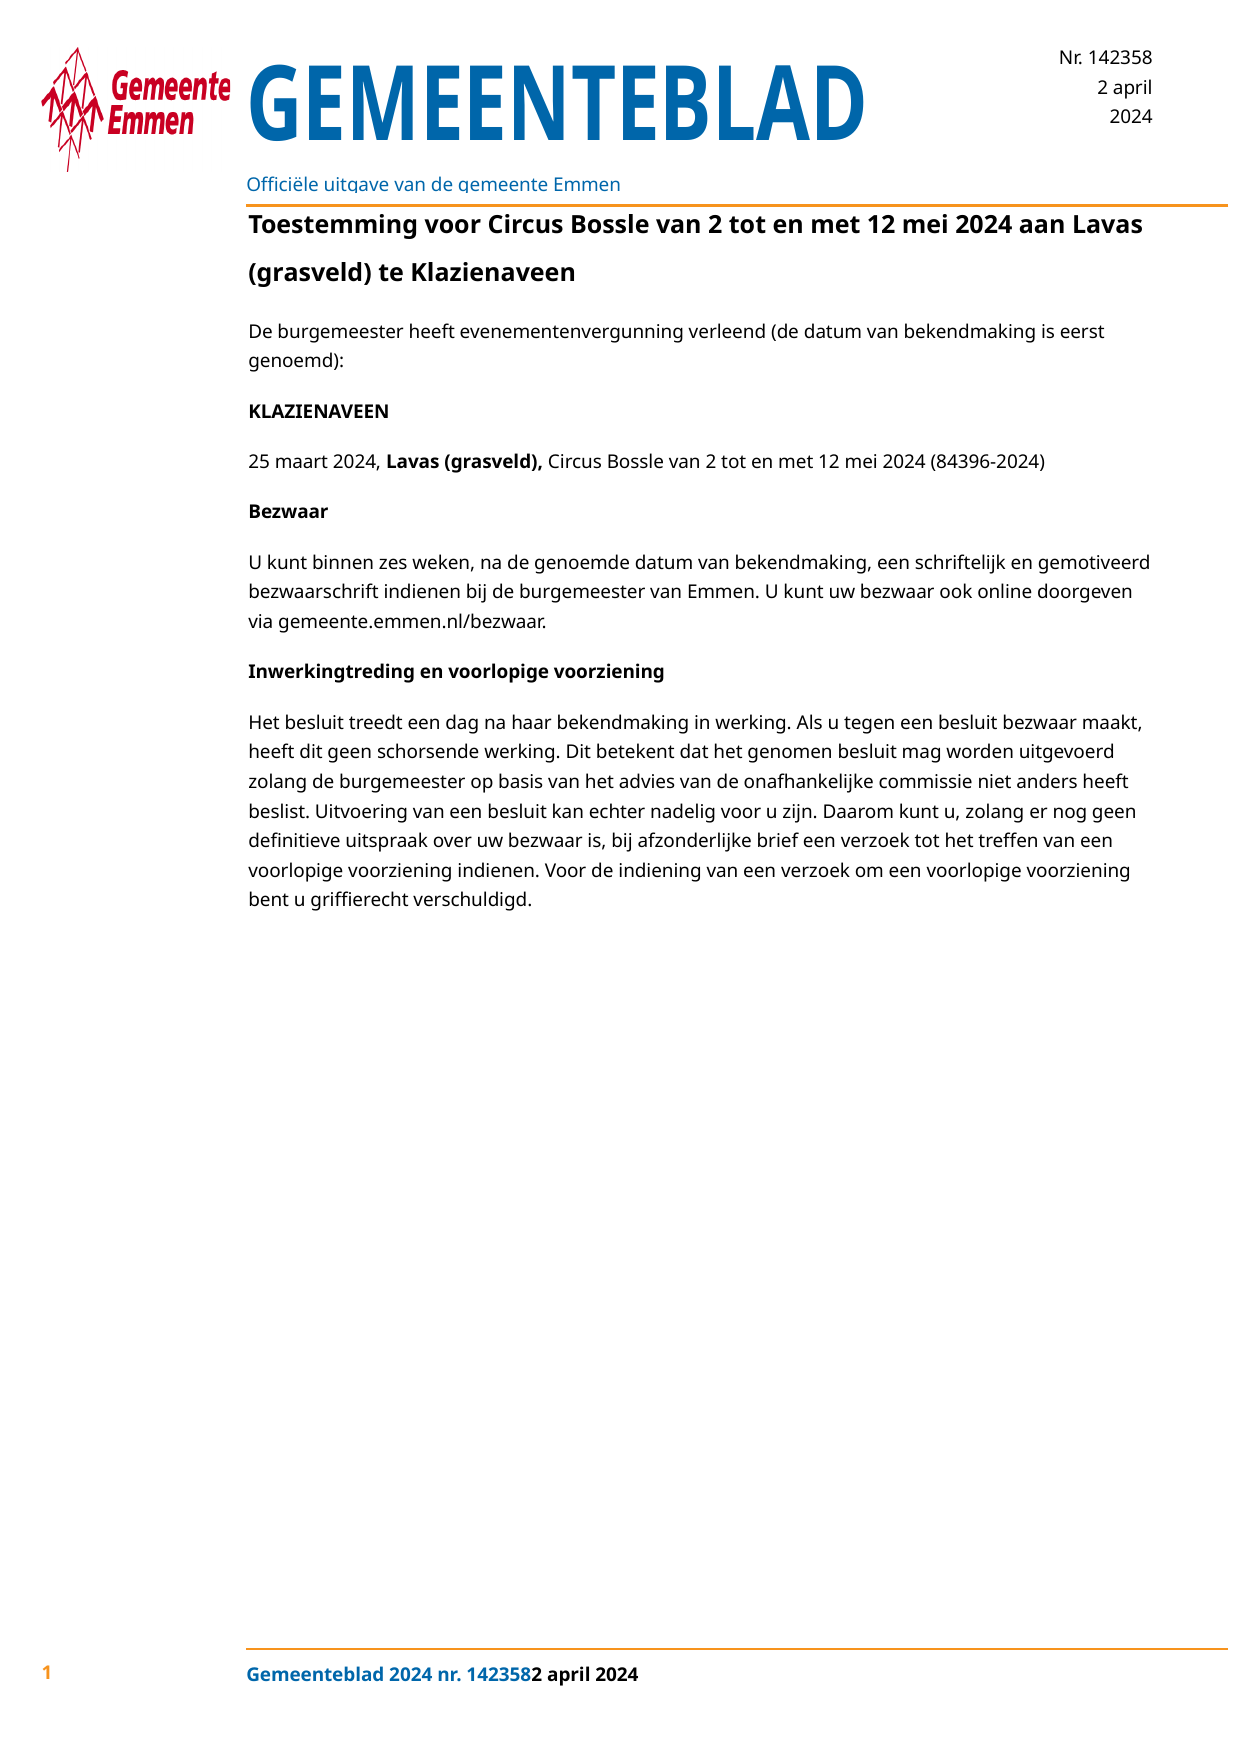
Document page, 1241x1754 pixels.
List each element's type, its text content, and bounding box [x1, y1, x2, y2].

text Het besluit treedt een dag na haar bekendmaking in werking. Als u tegen een besluit bezwaar maakt, heeft dit geen schorsende werking. Dit betekent dat het genomen besluit mag worden uitgevoerd zolang de burgemeester op basis van het advies van de onafhankelijke commissie niet anders heeft beslist. Uitvoering van een besluit kan echter nadelig voor u zijn. Daarom kunt u, zolang er nog geen definitieve uitspraak over uw bezwaar is, bij afzonderlijke brief een verzoek tot het treffen van een voorlopige voorziening indienen. Voor de indiening van een verzoek om een voorlopige voorziening bent u griffierecht verschuldigd. [248, 709, 1152, 912]
text De burgemeester heeft evenementenvergunning verleend (de datum van bekendmaking is eerst genoemd): [248, 318, 1152, 373]
text Inwerkingtreding en voorlopige voorziening [248, 659, 1152, 684]
text Toestemming voor Circus Bossle van 2 tot en met 12 mei 2024 aan Lavas (grasveld) te Klazienaveen [248, 207, 1152, 288]
text U kunt binnen zes weken, na de genoemde datum van bekendmaking, een schriftelijk en gemotiveerd bezwaarschrift indienen bij de burgemeester van Emmen. U kunt uw bezwaar ook online doorgeven via gemeente.emmen.nl/bezwaar. [248, 549, 1152, 634]
text Bezwaar [248, 499, 1152, 524]
text KLAZIENAVEEN [248, 398, 1152, 424]
picture [41, 47, 231, 172]
text 25 maart 2024, Lavas (grasveld), Circus Bossle van 2 tot en met 12 mei 2024 (84396-2024) [248, 448, 1152, 474]
